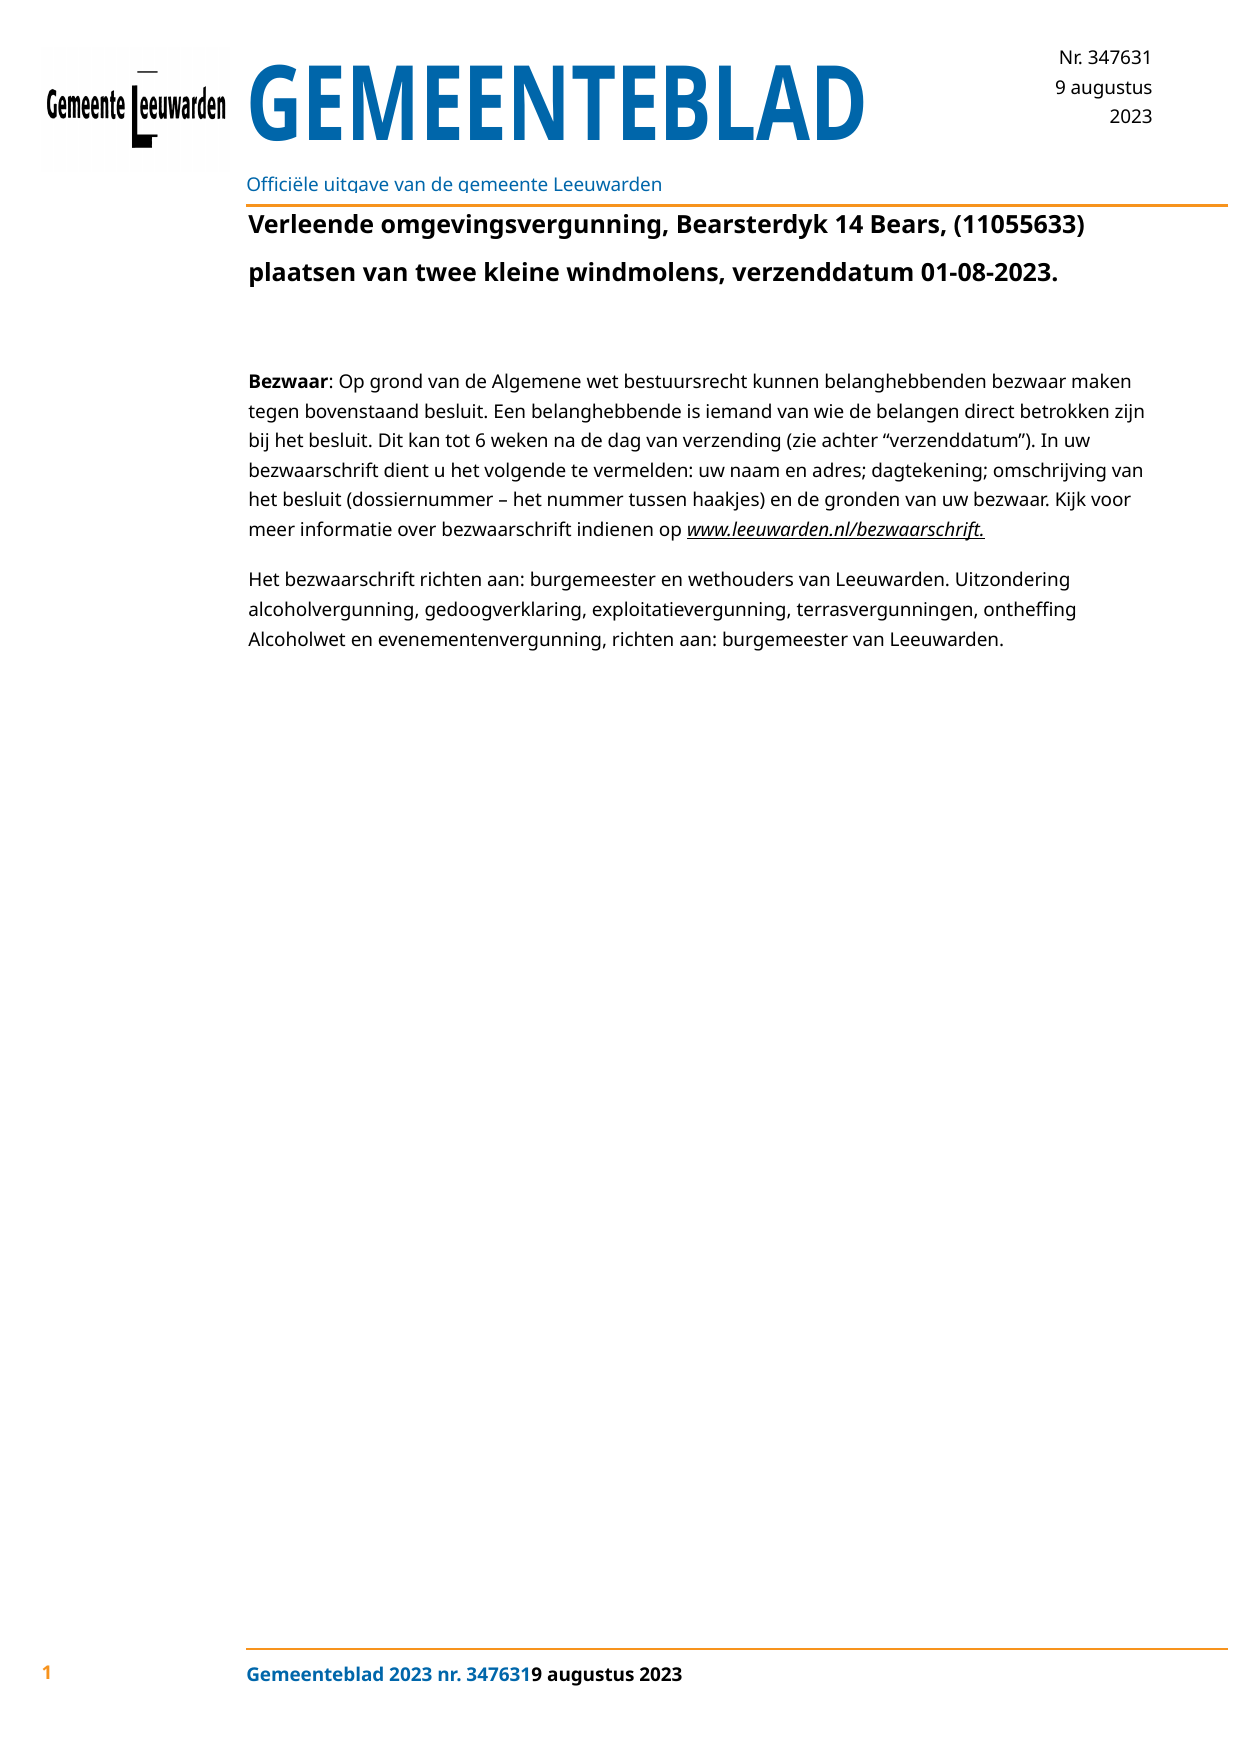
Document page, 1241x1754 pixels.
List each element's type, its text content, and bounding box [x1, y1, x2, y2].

picture [41, 47, 231, 172]
text Bezwaar: Op grond van de Algemene wet bestuursrecht kunnen belanghebbenden bezwaar maken tegen bovenstaand besluit. Een belanghebbende is iemand van wie de belangen direct betrokken zijn bij het besluit. Dit kan tot 6 weken na de dag van verzending (zie achter “verzenddatum”). In uw bezwaarschrift dient u het volgende te vermelden: uw naam en adres; dagtekening; omschrijving van het besluit (dossiernummer – het nummer tussen haakjes) en de gronden van uw bezwaar. Kijk voor meer informatie over bezwaarschrift indienen op www.leeuwarden.nl/bezwaarschrift. [248, 368, 1152, 542]
text Verleende omgevingsvergunning, Bearsterdyk 14 Bears, (11055633) plaatsen van twee kleine windmolens, verzenddatum 01-08-2023. [248, 207, 1152, 288]
text Het bezwaarschrift richten aan: burgemeester en wethouders van Leeuwarden. Uitzondering alcoholvergunning, gedoogverklaring, exploitatievergunning, terrasvergunningen, ontheffing Alcoholwet en evenementenvergunning, richten aan: burgemeester van Leeuwarden. [248, 567, 1152, 652]
